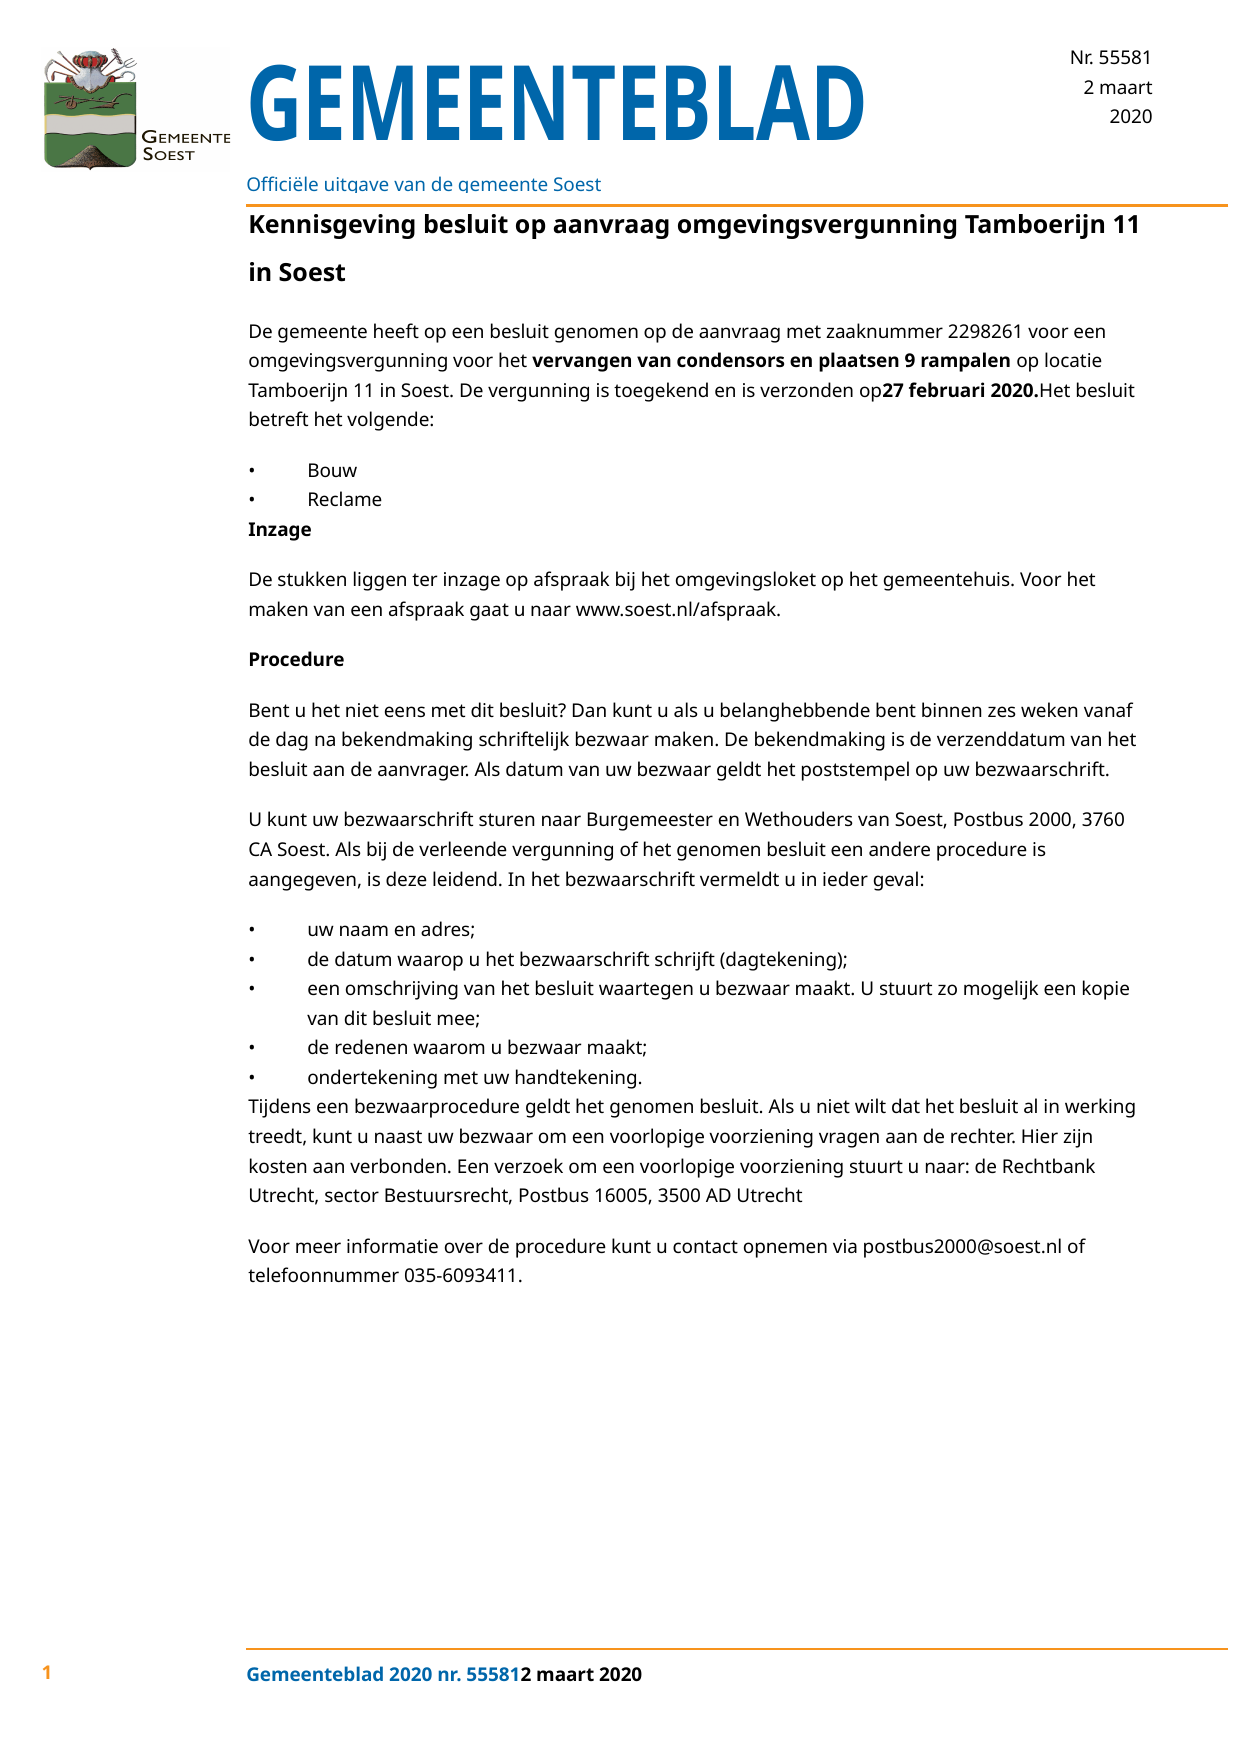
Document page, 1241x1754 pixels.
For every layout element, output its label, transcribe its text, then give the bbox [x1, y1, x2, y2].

list de redenen waarom u bezwaar maakt; [248, 1034, 1152, 1060]
text Bent u het niet eens met dit besluit? Dan kunt u als u belanghebbende bent binnen zes weken vanaf de dag na bekendmaking schriftelijk bezwaar maken. De bekendmaking is de verzenddatum van het besluit aan de aanvrager. Als datum van uw bezwaar geldt het poststempel op uw bezwaarschrift. [248, 697, 1152, 782]
text Voor meer informatie over de procedure kunt u contact opnemen via postbus2000@soest.nl of telefoonnummer 035-6093411. [248, 1233, 1152, 1288]
list de datum waarop u het bezwaarschrift schrijft (dagtekening); [248, 946, 1152, 972]
text Tijdens een bezwaarprocedure geldt het genomen besluit. Als u niet wilt dat het besluit al in werking treedt, kunt u naast uw bezwaar om een voorlopige voorziening vragen aan de rechter. Hier zijn kosten aan verbonden. Een verzoek om een voorlopige voorziening stuurt u naar: de Rechtbank Utrecht, sector Bestuursrecht, Postbus 16005, 3500 AD Utrecht [248, 1094, 1152, 1208]
text Inzage [248, 516, 1152, 542]
text Procedure [248, 647, 1152, 672]
text Kennisgeving besluit op aanvraag omgevingsvergunning Tamboerijn 11 in Soest [248, 207, 1152, 288]
list uw naam en adres; [248, 916, 1152, 942]
text De stukken liggen ter inzage op afspraak bij het omgevingsloket op het gemeentehuis. Voor het maken van een afspraak gaat u naar www.soest.nl/afspraak. [248, 567, 1152, 622]
list ondertekening met uw handtekening. [248, 1064, 1152, 1090]
text De gemeente heeft op een besluit genomen op de aanvraag met zaaknummer 2298261 voor een omgevingsvergunning voor het vervangen van condensors en plaatsen 9 rampalen op locatie Tamboerijn 11 in Soest. De vergunning is toegekend en is verzonden op27 februari 2020.Het besluit betreft het volgende: [248, 318, 1152, 432]
list Reclame [248, 487, 1152, 512]
text U kunt uw bezwaarschrift sturen naar Burgemeester en Wethouders van Soest, Postbus 2000, 3760 CA Soest. Als bij de verleende vergunning of het genomen besluit een andere procedure is aangegeven, is deze leidend. In het bezwaarschrift vermeldt u in ieder geval: [248, 807, 1152, 892]
list Bouw [248, 457, 1152, 483]
picture [41, 47, 231, 172]
list een omschrijving van het besluit waartegen u bezwaar maakt. U stuurt zo mogelijk een kopie van dit besluit mee; [248, 975, 1152, 1031]
